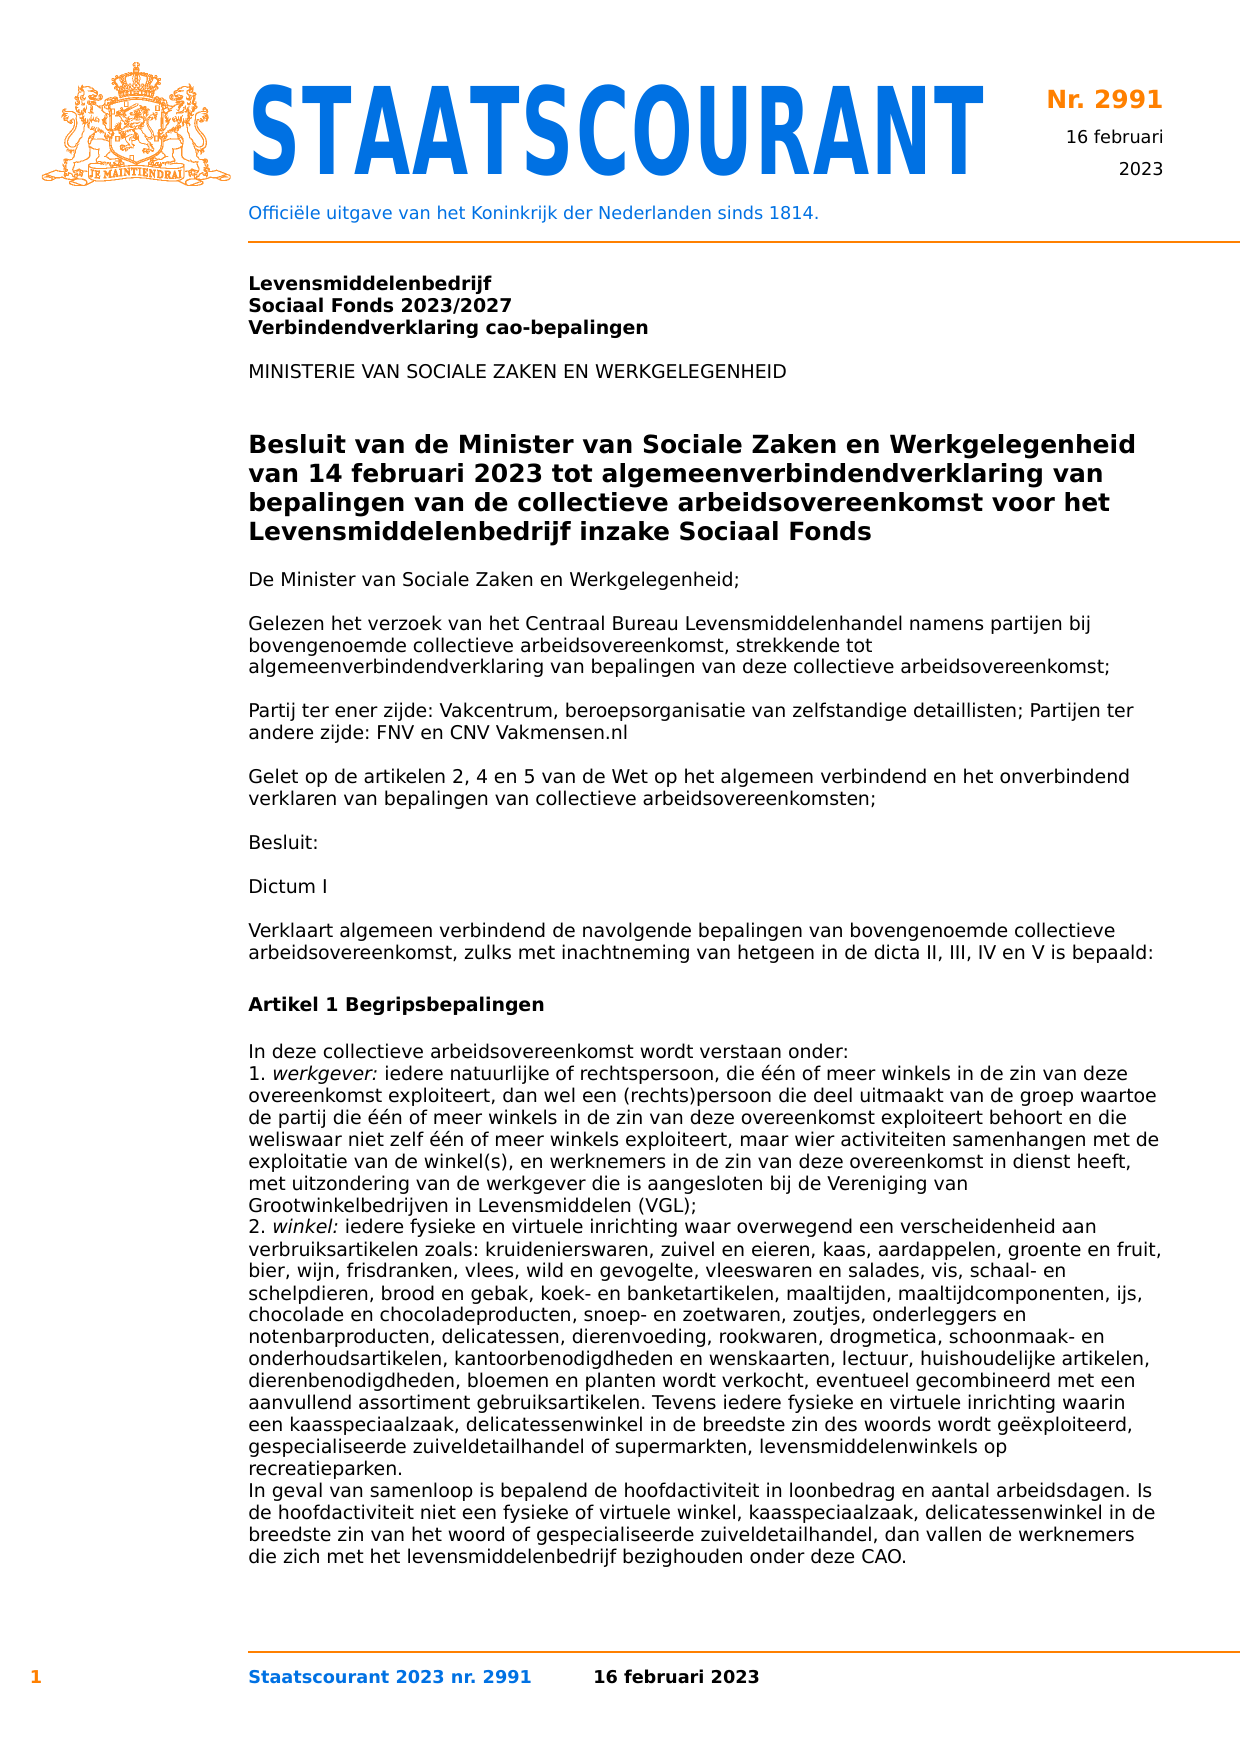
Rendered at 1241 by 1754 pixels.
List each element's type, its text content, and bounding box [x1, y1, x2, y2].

subtitle Artikel 1 Begripsbepalingen [248, 994, 1163, 1016]
text Levensmiddelenbedrijf [248, 273, 1163, 295]
text Dictum I [248, 876, 1163, 898]
table_header STAATSCOURANT [248, 62, 998, 203]
text Partij ter ener zijde: Vakcentrum, beroepsorganisatie van zelfstandige detaillisten; Partijen ter andere zijde: FNV en CNV Vakmensen.nl [248, 700, 1163, 744]
text De Minister van Sociale Zaken en Werkgelegenheid; [248, 569, 1163, 591]
table_header Nr. 2991 [998, 62, 1240, 121]
text Verbindendverklaring cao-bepalingen [248, 317, 1163, 339]
text MINISTERIE VAN SOCIALE ZAKEN EN WERKGELEGENHEID [248, 361, 1163, 383]
text 2. winkel: iedere fysieke en virtuele inrichting waar overwegend een verscheidenheid aan verbruiksartikelen zoals: kruidenierswaren, zuivel en eieren, kaas, aardappelen, groente en fruit, bier, wijn, frisdranken, vlees, wild en gevogelte, vleeswaren en salades, vis, schaal- en schelpdieren, brood en gebak, koek- en banketartikelen, maaltijden, maaltijdcomponenten, ijs, chocolade en chocoladeproducten, snoep- en zoetwaren, zoutjes, onderleggers en notenbarproducten, delicatessen, dierenvoeding, rookwaren, drogmetica, schoonmaak- en onderhoudsartikelen, kantoorbenodigdheden en wenskaarten, lectuur, huishoudelijke artikelen, dierenbenodigdheden, bloemen en planten wordt verkocht, eventueel gecombineerd met een aanvullend assortiment gebruiksartikelen. Tevens iedere fysieke en virtuele inrichting waarin een kaasspeciaalzaak, delicatessenwinkel in de breedste zin des woords wordt geëxploiteerd, gespecialiseerde zuiveldetailhandel of supermarkten, levensmiddelenwinkels op recreatieparken. [248, 1216, 1163, 1480]
table_cell 2023 [998, 153, 1240, 203]
table_cell 16 februari [998, 121, 1240, 153]
text Sociaal Fonds 2023/2027 [248, 295, 1163, 317]
text In geval van samenloop is bepalend de hoofdactiviteit in loonbedrag en aantal arbeidsdagen. Is de hoofdactiviteit niet een fysieke of virtuele winkel, kaasspeciaalzaak, delicatessenwinkel in de breedste zin van het woord of gespecialiseerde zuiveldetailhandel, dan vallen de werknemers die zich met het levensmiddelenbedrijf bezighouden onder deze CAO. [248, 1480, 1163, 1568]
text Gelezen het verzoek van het Centraal Bureau Levensmiddelenhandel namens partijen bij bovengenoemde collectieve arbeidsovereenkomst, strekkende tot algemeenverbindendverklaring van bepalingen van deze collectieve arbeidsovereenkomst; [248, 612, 1163, 678]
text Gelet op de artikelen 2, 4 en 5 van de Wet op het algemeen verbindend en het onverbindend verklaren van bepalingen van collectieve arbeidsovereenkomsten; [248, 766, 1163, 810]
table_header [25, 62, 248, 241]
picture [41, 62, 231, 186]
text Besluit: [248, 832, 1163, 854]
subtitle Besluit van de Minister van Sociale Zaken en Werkgelegenheid van 14 februari 2023 tot algemeenverbindendverklaring van bepalingen van de collectieve arbeidsovereenkomst voor het Levensmiddelenbedrijf inzake Sociaal Fonds [248, 430, 1163, 547]
text Verklaart algemeen verbindend de navolgende bepalingen van bovengenoemde collectieve arbeidsovereenkomst, zulks met inachtneming van hetgeen in de dicta II, III, IV en V is bepaald: [248, 920, 1163, 964]
table_cell Officiële uitgave van het Koninkrijk der Nederlanden sinds 1814. [248, 203, 1240, 241]
text 1. werkgever: iedere natuurlijke of rechtspersoon, die één of meer winkels in de zin van deze overeenkomst exploiteert, dan wel een (rechts)persoon die deel uitmaakt van de groep waartoe de partij die één of meer winkels in de zin van deze overeenkomst exploiteert behoort en die weliswaar niet zelf één of meer winkels exploiteert, maar wier activiteiten samenhangen met de exploitatie van de winkel(s), en werknemers in de zin van deze overeenkomst in dienst heeft, met uitzondering van de werkgever die is aangesloten bij de Vereniging van Grootwinkelbedrijven in Levensmiddelen (VGL); [248, 1063, 1163, 1216]
text In deze collectieve arbeidsovereenkomst wordt verstaan onder: [248, 1041, 1163, 1063]
